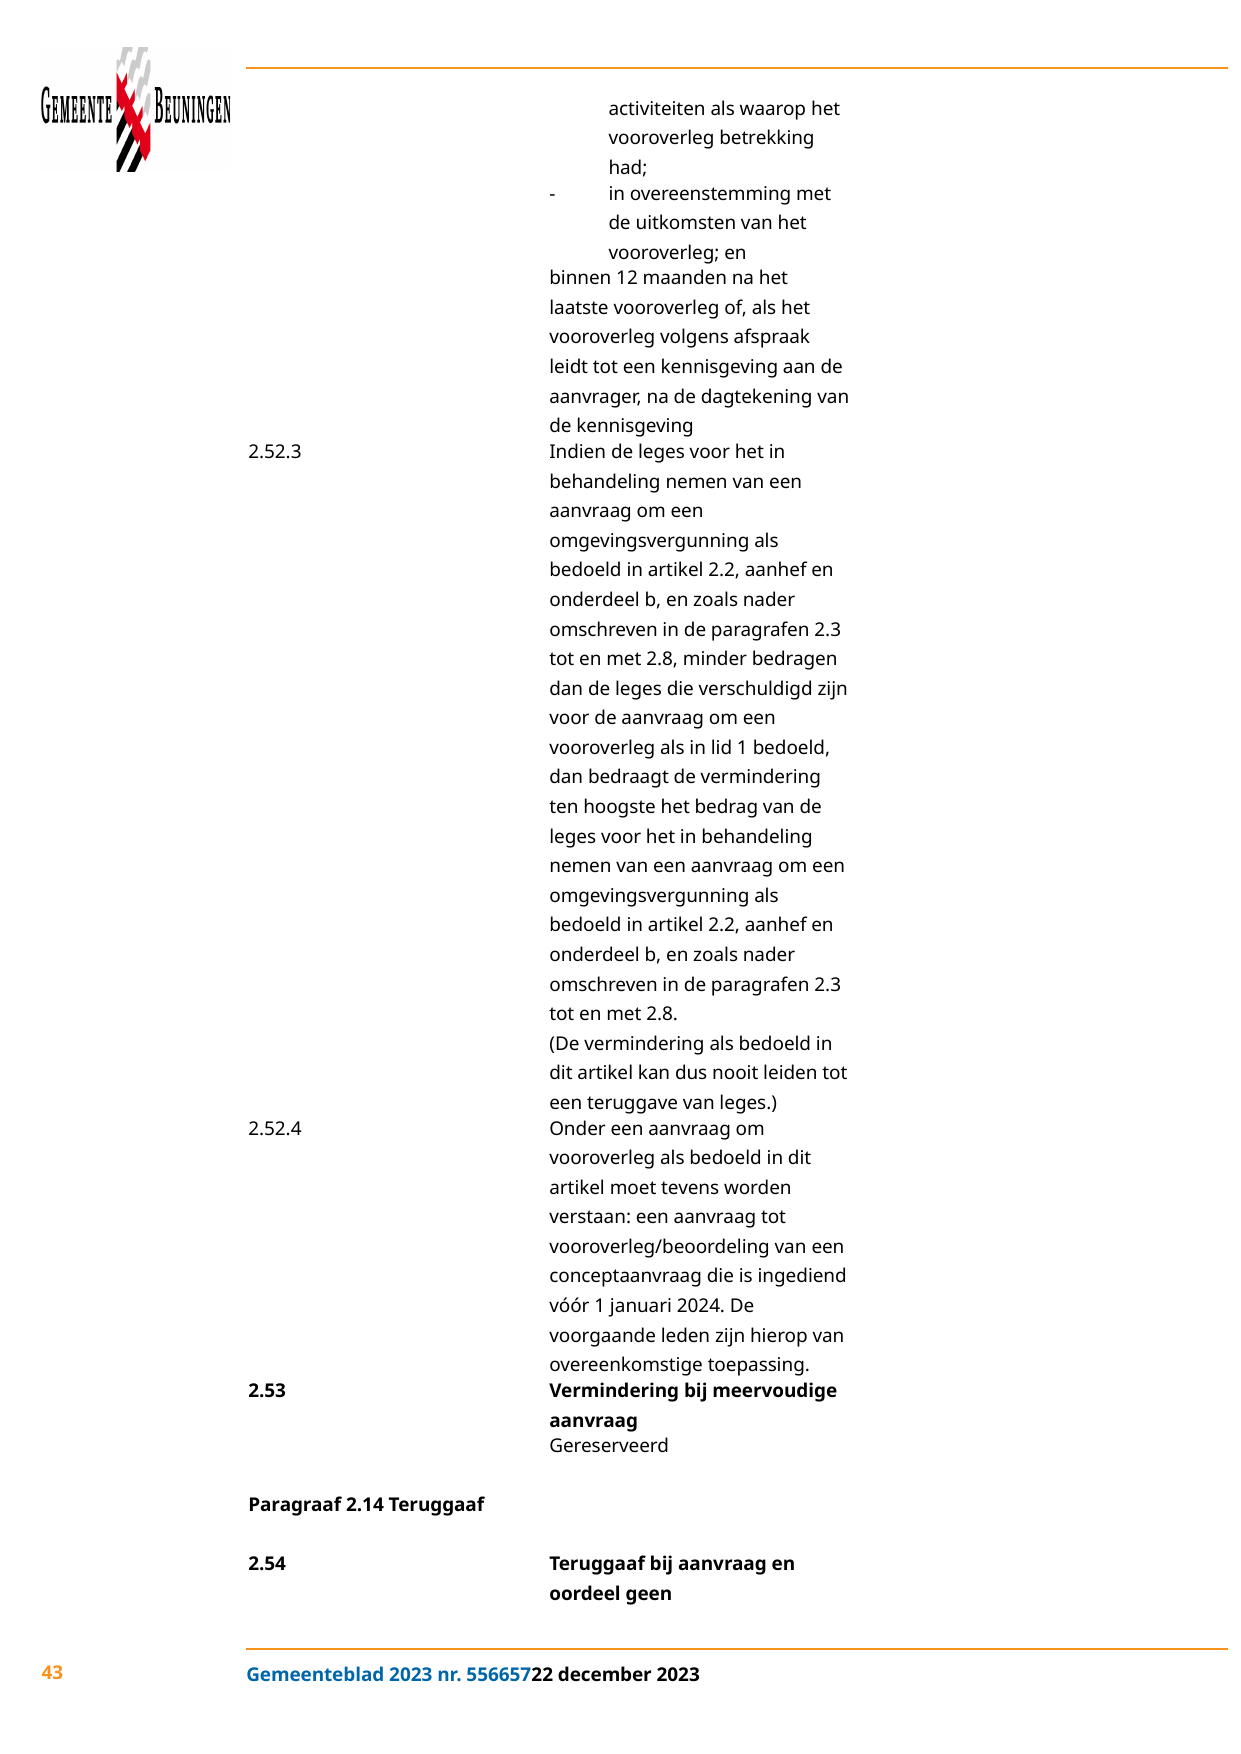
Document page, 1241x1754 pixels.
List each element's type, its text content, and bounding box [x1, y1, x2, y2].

table_cell Onder een aanvraag om vooroverleg als bedoeld in dit artikel moet tevens worden verstaan: een aanvraag tot vooroverleg/beoordeling van een conceptaanvraag die is ingediend vóór 1 januari 2024. De voorgaande leden zijn hierop van overeenkomstige toepassing. [549, 1115, 850, 1377]
table_cell [248, 95, 549, 180]
table_cell binnen 12 maanden na het laatste vooroverleg of, als het vooroverleg volgens afspraak leidt tot een kennisgeving aan de aanvrager, na de dagtekening van de kennisgeving [549, 265, 850, 438]
table_header [850, 1550, 1152, 1606]
table_cell Gereserveerd [549, 1433, 850, 1458]
picture [41, 47, 231, 172]
table_cell [248, 265, 549, 438]
table_cell [850, 95, 1152, 180]
table_cell [850, 1377, 1152, 1432]
table_cell 2.53 [248, 1377, 549, 1432]
table_cell activiteiten als waarop het vooroverleg betrekking had; [549, 95, 850, 180]
table_cell 2.52.4 [248, 1115, 549, 1377]
table_header 2.54 [248, 1550, 549, 1606]
table_cell [850, 1433, 1152, 1458]
table_cell [850, 1115, 1152, 1377]
table_cell [850, 265, 1152, 438]
table_header Teruggaaf bij aanvraag en oordeel geen [549, 1550, 850, 1606]
text Paragraaf 2.14 Teruggaaf [248, 1491, 1152, 1517]
table_cell Indien de leges voor het in behandeling nemen van een aanvraag om een omgevingsvergunning als bedoeld in artikel 2.2, aanhef en onderdeel b, en zoals nader omschreven in de paragrafen 2.3 tot en met 2.8, minder bedragen dan de leges die verschuldigd zijn voor de aanvraag om een vooroverleg als in lid 1 bedoeld, dan bedraagt de vermindering ten hoogste het bedrag van de leges voor het in behandeling nemen van een aanvraag om een omgevingsvergunning als bedoeld in artikel 2.2, aanhef en onderdeel b, en zoals nader omschreven in de paragrafen 2.3 tot en met 2.8. (De vermindering als bedoeld in dit artikel kan dus nooit leiden tot een teruggave van leges.) [549, 438, 850, 1115]
table_cell Vermindering bij meervoudige aanvraag [549, 1377, 850, 1432]
table_cell 2.52.3 [248, 438, 549, 1115]
table_cell [248, 180, 549, 264]
table_cell [248, 1433, 549, 1458]
table_cell [850, 438, 1152, 1115]
table_cell [850, 180, 1152, 264]
table_cell in overeenstemming met de uitkomsten van het vooroverleg; en [549, 180, 850, 264]
